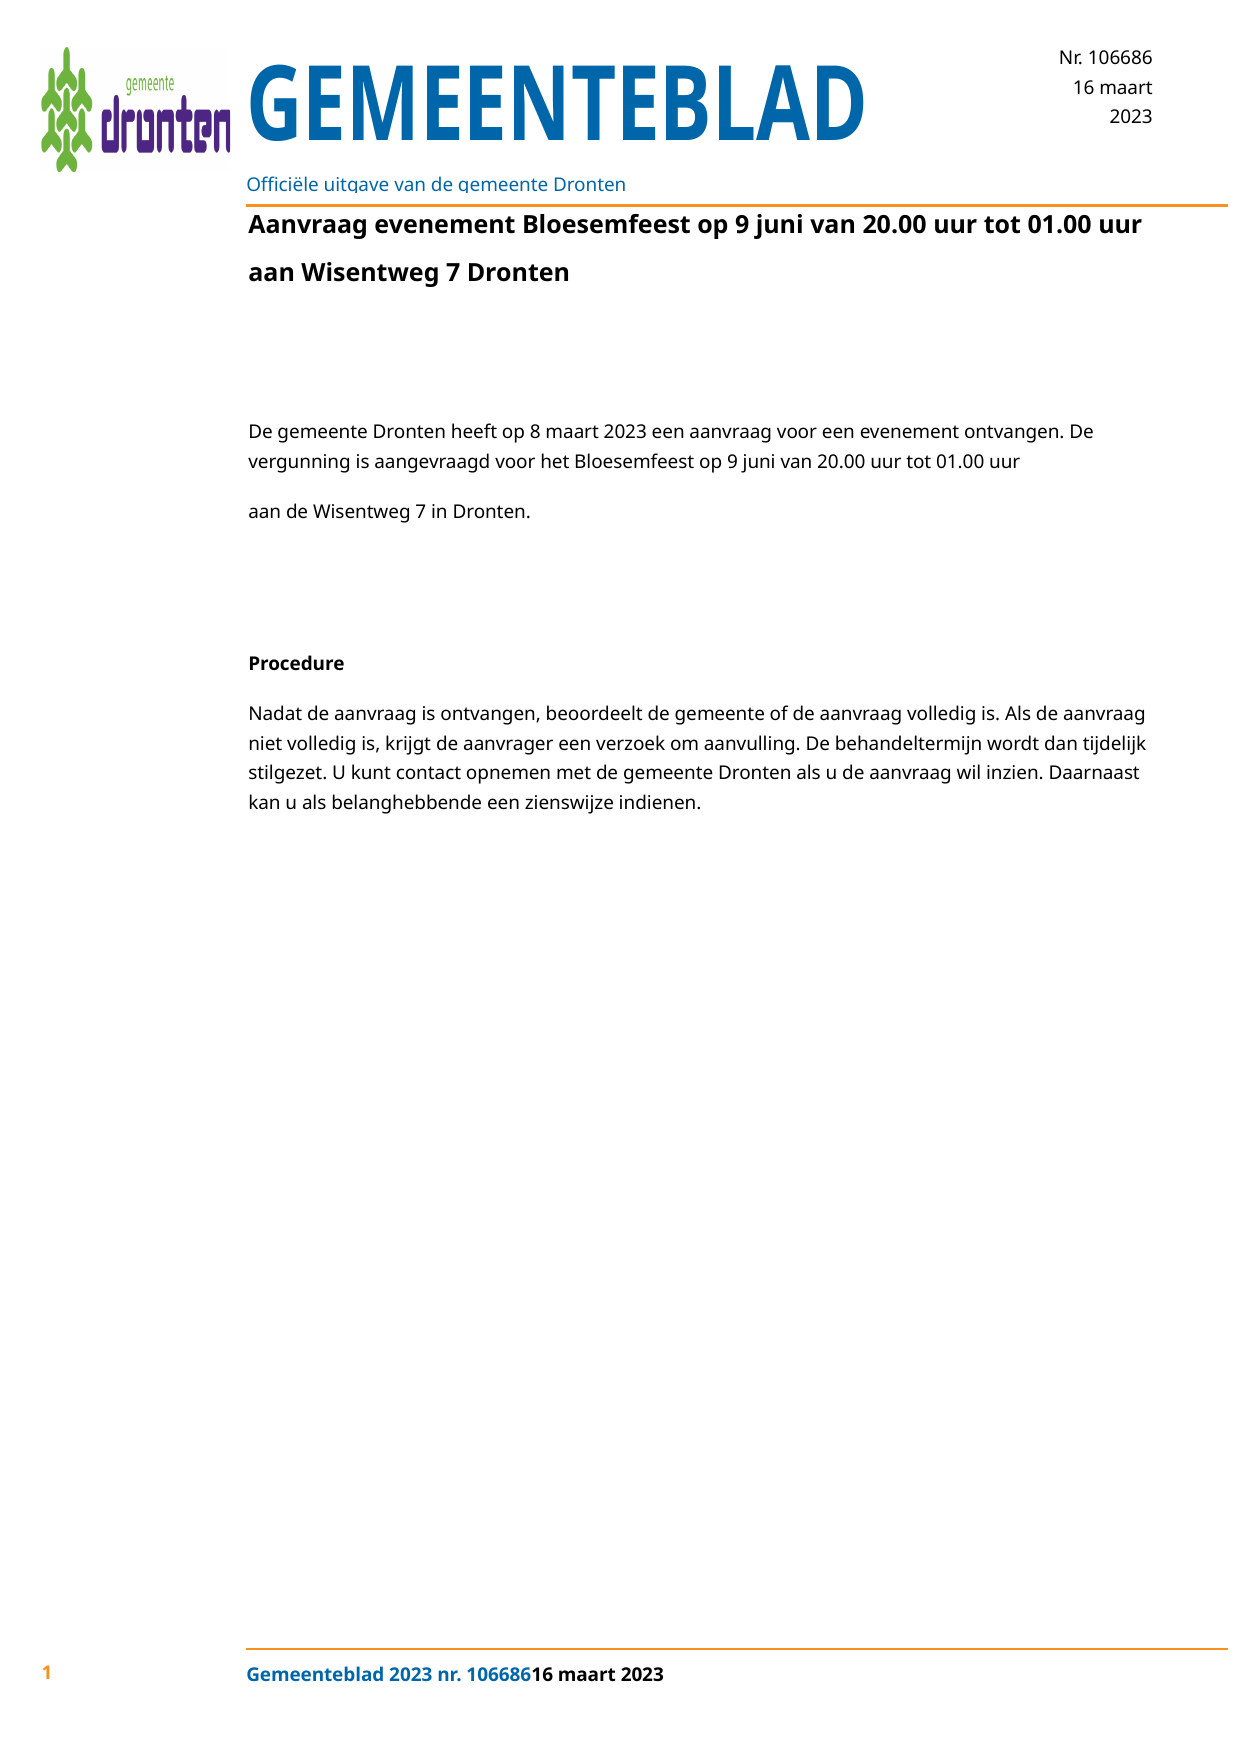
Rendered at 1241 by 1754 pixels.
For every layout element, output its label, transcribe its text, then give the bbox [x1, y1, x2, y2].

text Nadat de aanvraag is ontvangen, beoordeelt de gemeente of de aanvraag volledig is. Als de aanvraag niet volledig is, krijgt de aanvrager een verzoek om aanvulling. De behandeltermijn wordt dan tijdelijk stilgezet. U kunt contact opnemen met de gemeente Dronten als u de aanvraag wil inzien. Daarnaast kan u als belanghebbende een zienswijze indienen. [248, 700, 1152, 815]
picture [41, 47, 231, 172]
text aan de Wisentweg 7 in Dronten. [248, 499, 1152, 524]
text Procedure [248, 650, 1152, 676]
text De gemeente Dronten heeft op 8 maart 2023 een aanvraag voor een evenement ontvangen. De vergunning is aangevraagd voor het Bloesemfeest op 9 juni van 20.00 uur tot 01.00 uur [248, 419, 1152, 474]
text Aanvraag evenement Bloesemfeest op 9 juni van 20.00 uur tot 01.00 uur aan Wisentweg 7 Dronten [248, 207, 1152, 288]
